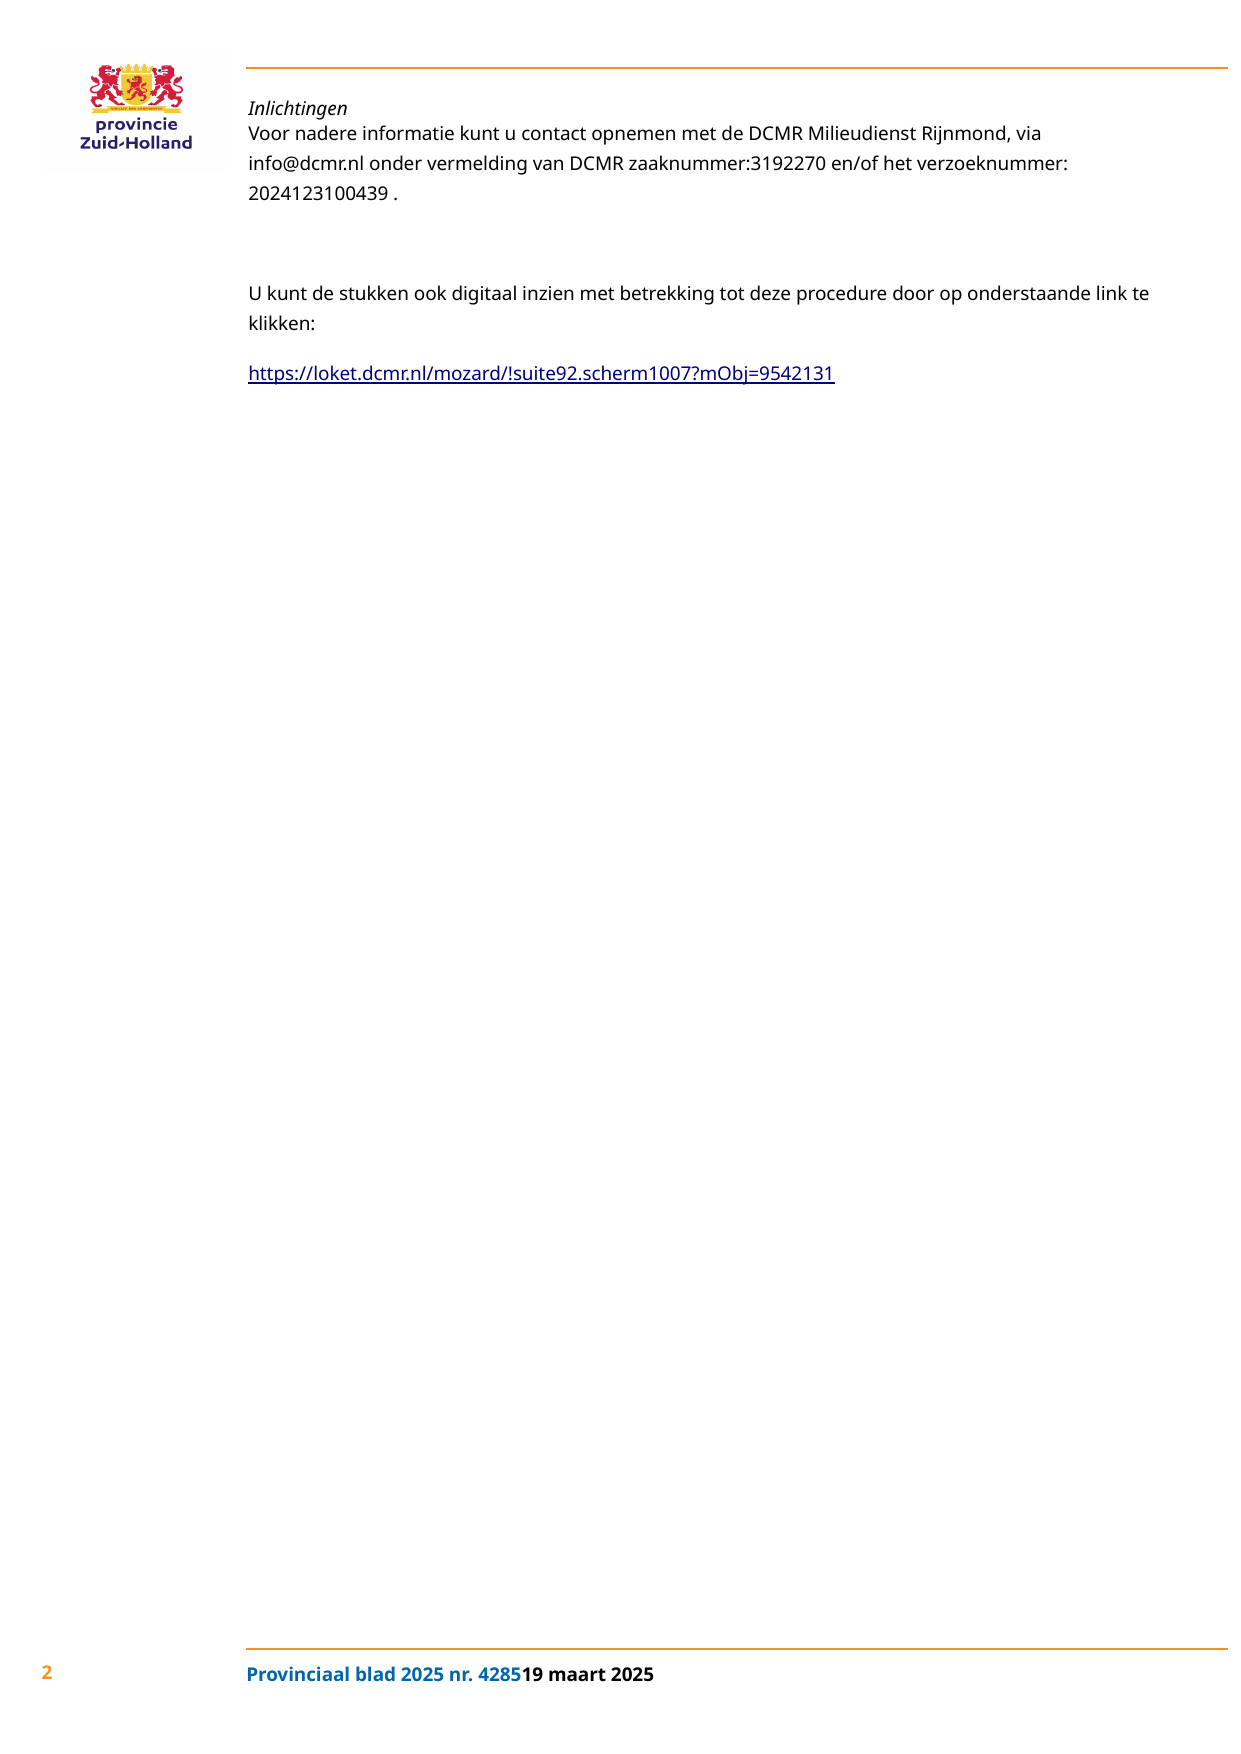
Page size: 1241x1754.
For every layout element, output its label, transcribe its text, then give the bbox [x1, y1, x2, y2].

text Voor nadere informatie kunt u contact opnemen met de DCMR Milieudienst Rijnmond, via info@dcmr.nl onder vermelding van DCMR zaaknummer:3192270 en/of het verzoeknummer: 2024123100439 . [248, 121, 1152, 205]
text U kunt de stukken ook digitaal inzien met betrekking tot deze procedure door op onderstaande link te klikken: [248, 281, 1152, 336]
picture [41, 47, 231, 172]
text Inlichtingen [248, 95, 1152, 121]
text https://loket.dcmr.nl/mozard/!suite92.scherm1007?mObj=9542131 [248, 361, 1152, 386]
